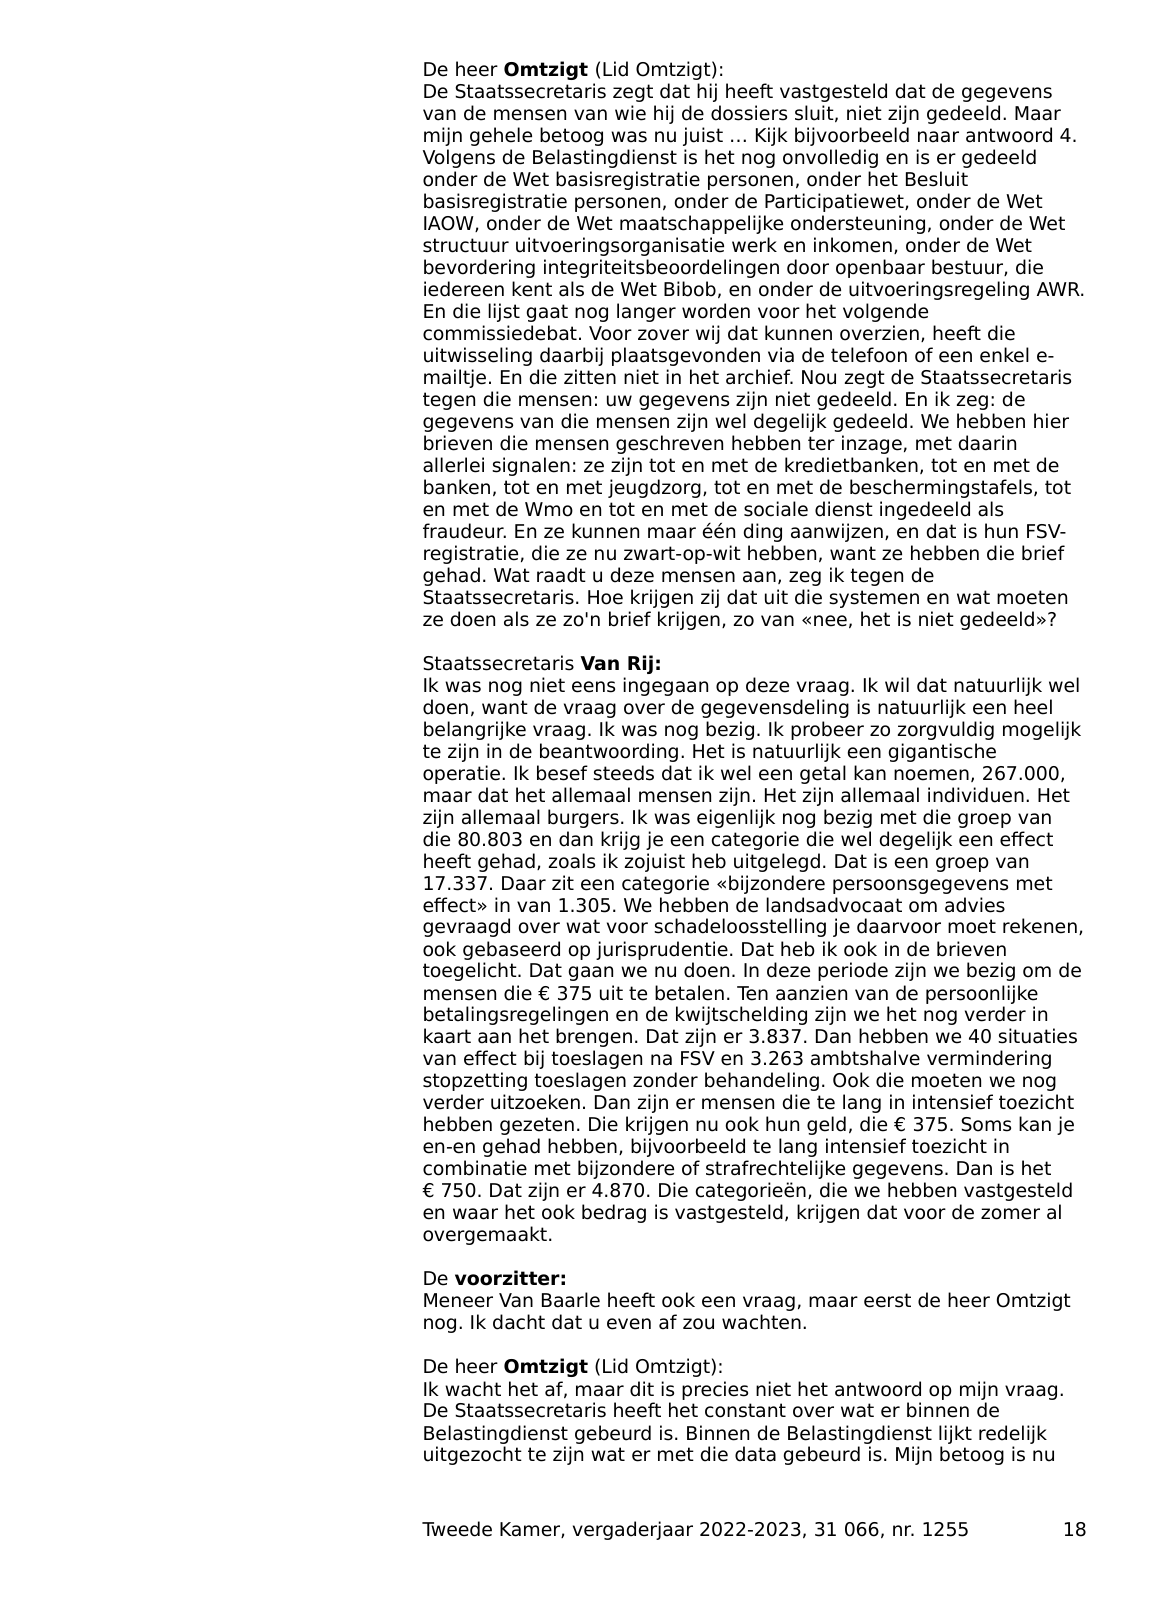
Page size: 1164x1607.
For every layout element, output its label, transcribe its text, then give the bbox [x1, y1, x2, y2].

text De heer Omtzigt (Lid Omtzigt): [422, 1356, 1087, 1378]
text De heer Omtzigt (Lid Omtzigt): [422, 59, 1087, 81]
text Meneer Van Baarle heeft ook een vraag, maar eerst de heer Omtzigt nog. Ik dacht dat u even af zou wachten. [422, 1290, 1087, 1334]
text De voorzitter: [422, 1268, 1087, 1290]
text Staatssecretaris Van Rij: [422, 653, 1087, 675]
text De Staatssecretaris zegt dat hij heeft vastgesteld dat de gegevens van de mensen van wie hij de dossiers sluit, niet zijn gedeeld. Maar mijn gehele betoog was nu juist … Kijk bijvoorbeeld naar antwoord 4. Volgens de Belastingdienst is het nog onvolledig en is er gedeeld onder de Wet basisregistratie personen, onder het Besluit basisregistratie personen, onder de Participatiewet, onder de Wet IAOW, onder de Wet maatschappelijke ondersteuning, onder de Wet structuur uitvoeringsorganisatie werk en inkomen, onder de Wet bevordering integriteitsbeoordelingen door openbaar bestuur, die iedereen kent als de Wet Bibob, en onder de uitvoeringsregeling AWR. En die lijst gaat nog langer worden voor het volgende commissiedebat. Voor zover wij dat kunnen overzien, heeft die uitwisseling daarbij plaatsgevonden via de telefoon of een enkel e-mailtje. En die zitten niet in het archief. Nou zegt de Staatssecretaris tegen die mensen: uw gegevens zijn niet gedeeld. En ik zeg: de gegevens van die mensen zijn wel degelijk gedeeld. We hebben hier brieven die mensen geschreven hebben ter inzage, met daarin allerlei signalen: ze zijn tot en met de kredietbanken, tot en met de banken, tot en met jeugdzorg, tot en met de beschermingstafels, tot en met de Wmo en tot en met de sociale dienst ingedeeld als fraudeur. En ze kunnen maar één ding aanwijzen, en dat is hun FSV-registratie, die ze nu zwart-op-wit hebben, want ze hebben die brief gehad. Wat raadt u deze mensen aan, zeg ik tegen de Staatssecretaris. Hoe krijgen zij dat uit die systemen en wat moeten ze doen als ze zo'n brief krijgen, zo van «nee, het is niet gedeeld»? [422, 81, 1087, 631]
text Ik was nog niet eens ingegaan op deze vraag. Ik wil dat natuurlijk wel doen, want de vraag over de gegevensdeling is natuurlijk een heel belangrijke vraag. Ik was nog bezig. Ik probeer zo zorgvuldig mogelijk te zijn in de beantwoording. Het is natuurlijk een gigantische operatie. Ik besef steeds dat ik wel een getal kan noemen, 267.000, maar dat het allemaal mensen zijn. Het zijn allemaal individuen. Het zijn allemaal burgers. Ik was eigenlijk nog bezig met die groep van die 80.803 en dan krijg je een categorie die wel degelijk een effect heeft gehad, zoals ik zojuist heb uitgelegd. Dat is een groep van 17.337. Daar zit een categorie «bijzondere persoonsgegevens met effect» in van 1.305. We hebben de landsadvocaat om advies gevraagd over wat voor schadeloosstelling je daarvoor moet rekenen, ook gebaseerd op jurisprudentie. Dat heb ik ook in de brieven toegelicht. Dat gaan we nu doen. In deze periode zijn we bezig om de mensen die € 375 uit te betalen. Ten aanzien van de persoonlijke betalingsregelingen en de kwijtschelding zijn we het nog verder in kaart aan het brengen. Dat zijn er 3.837. Dan hebben we 40 situaties van effect bij toeslagen na FSV en 3.263 ambtshalve vermindering stopzetting toeslagen zonder behandeling. Ook die moeten we nog verder uitzoeken. Dan zijn er mensen die te lang in intensief toezicht hebben gezeten. Die krijgen nu ook hun geld, die € 375. Soms kan je en-en gehad hebben, bijvoorbeeld te lang intensief toezicht in combinatie met bijzondere of strafrechtelijke gegevens. Dan is het € 750. Dat zijn er 4.870. Die categorieën, die we hebben vastgesteld en waar het ook bedrag is vastgesteld, krijgen dat voor de zomer al overgemaakt. [422, 675, 1087, 1246]
text Ik wacht het af, maar dit is precies niet het antwoord op mijn vraag. De Staatssecretaris heeft het constant over wat er binnen de Belastingdienst gebeurd is. Binnen de Belastingdienst lijkt redelijk uitgezocht te zijn wat er met die data gebeurd is. Mijn betoog is nu [422, 1378, 1087, 1466]
